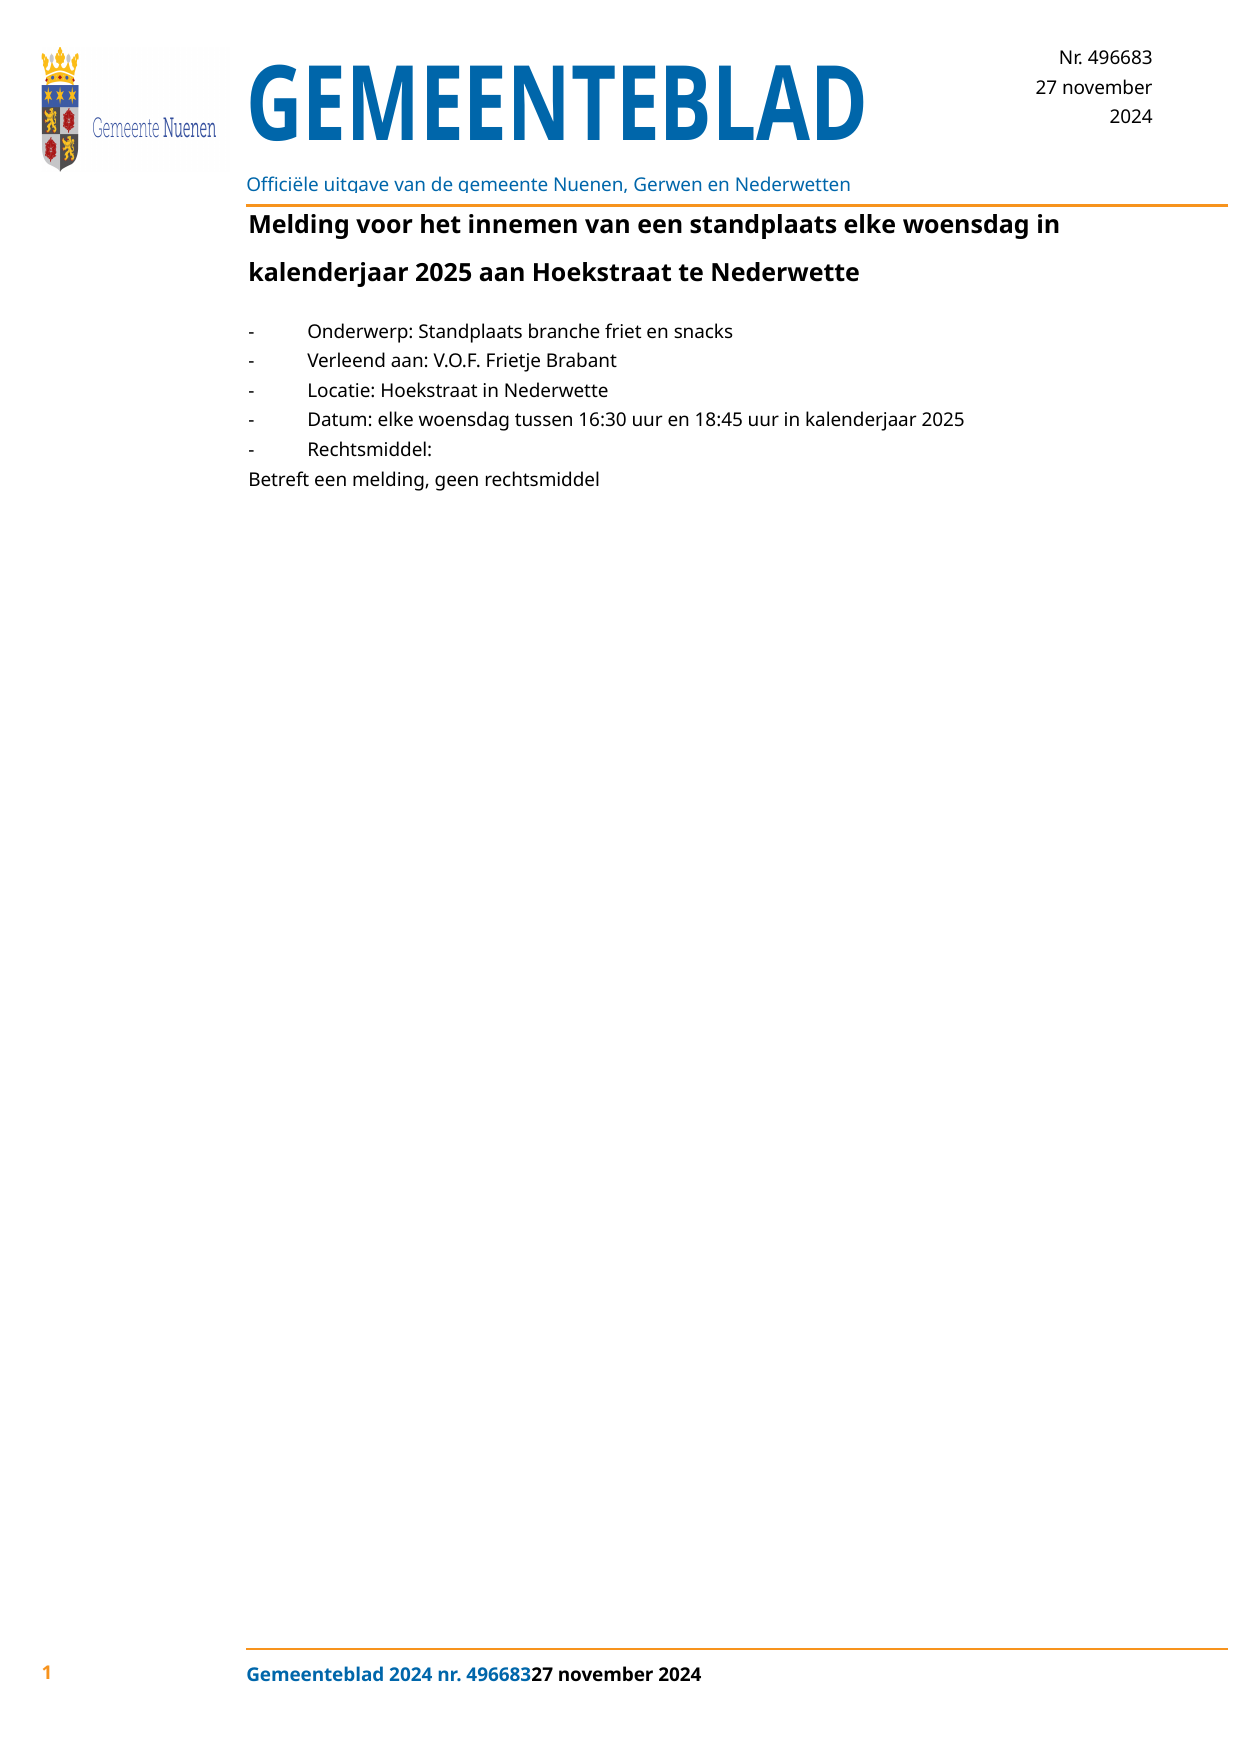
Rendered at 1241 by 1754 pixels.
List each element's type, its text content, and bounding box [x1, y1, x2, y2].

list Datum: elke woensdag tussen 16:30 uur en 18:45 uur in kalenderjaar 2025 [248, 407, 1152, 432]
list Rechtsmiddel: [248, 436, 1152, 462]
list Locatie: Hoekstraat in Nederwette [248, 377, 1152, 403]
picture [41, 47, 231, 172]
text Melding voor het innemen van een standplaats elke woensdag in kalenderjaar 2025 aan Hoekstraat te Nederwette [248, 207, 1152, 288]
text Betreft een melding, geen rechtsmiddel [248, 466, 1152, 492]
list Onderwerp: Standplaats branche friet en snacks [248, 318, 1152, 344]
list Verleend aan: V.O.F. Frietje Brabant [248, 347, 1152, 373]
